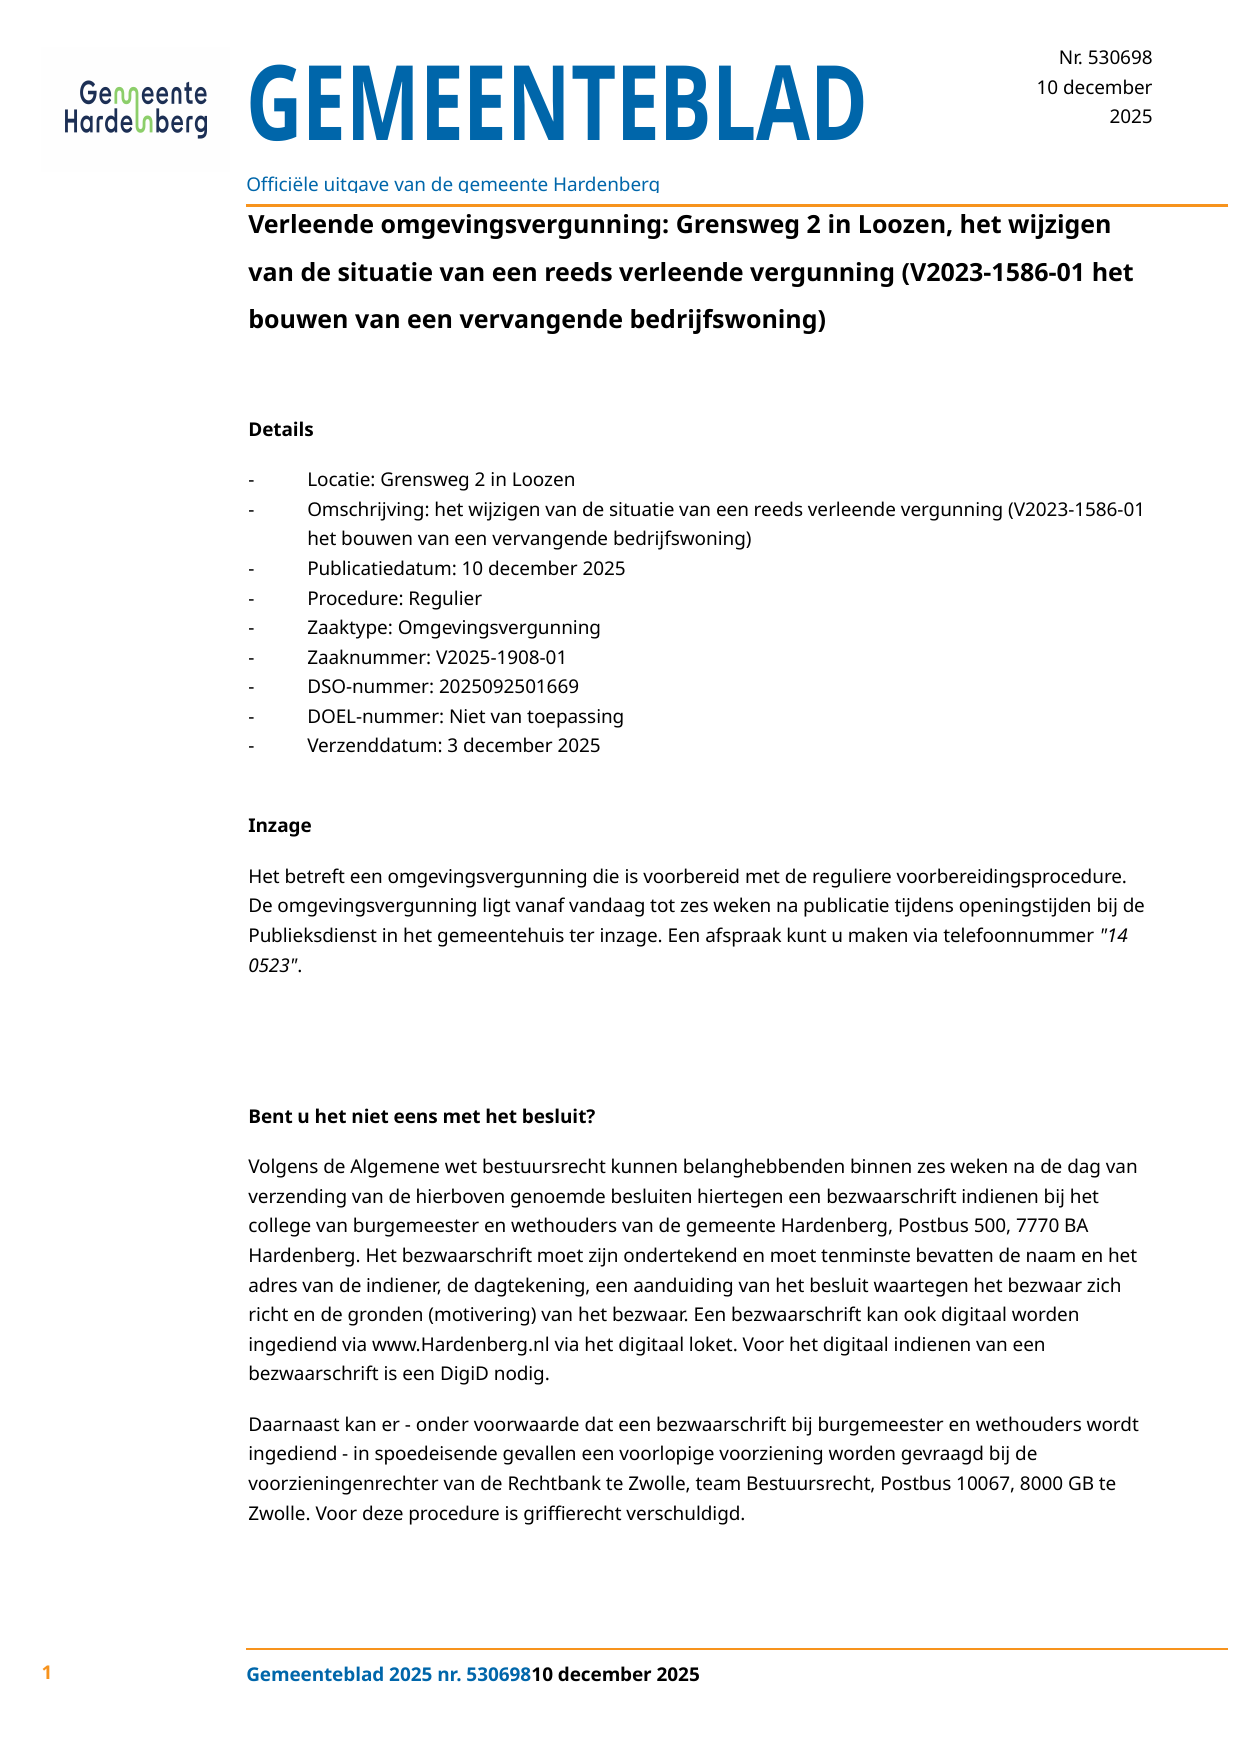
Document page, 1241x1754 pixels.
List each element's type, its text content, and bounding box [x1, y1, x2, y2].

list DSO-nummer: 2025092501669 [248, 673, 1152, 699]
text Verleende omgevingsvergunning: Grensweg 2 in Loozen, het wijzigen van de situatie van een reeds verleende vergunning (V2023-1586-01 het bouwen van een vervangende bedrijfswoning) [248, 207, 1152, 336]
text Volgens de Algemene wet bestuursrecht kunnen belanghebbenden binnen zes weken na de dag van verzending van de hierboven genoemde besluiten hiertegen een bezwaarschrift indienen bij het college van burgemeester en wethouders van de gemeente Hardenberg, Postbus 500, 7770 BA Hardenberg. Het bezwaarschrift moet zijn ondertekend en moet tenminste bevatten de naam en het adres van de indiener, de dagtekening, een aanduiding van het besluit waartegen het bezwaar zich richt en de gronden (motivering) van het bezwaar. Een bezwaarschrift kan ook digitaal worden ingediend via www.Hardenberg.nl via het digitaal loket. Voor het digitaal indienen van een bezwaarschrift is een DigiD nodig. [248, 1153, 1152, 1386]
list Publicatiedatum: 10 december 2025 [248, 555, 1152, 581]
list Zaaknummer: V2025-1908-01 [248, 644, 1152, 669]
text Daarnaast kan er - onder voorwaarde dat een bezwaarschrift bij burgemeester en wethouders wordt ingediend - in spoedeisende gevallen een voorlopige voorziening worden gevraagd bij de voorzieningenrechter van de Rechtbank te Zwolle, team Bestuursrecht, Postbus 10067, 8000 GB te Zwolle. Voor deze procedure is griffierecht verschuldigd. [248, 1411, 1152, 1525]
list Omschrijving: het wijzigen van de situatie van een reeds verleende vergunning (V2023-1586-01 het bouwen van een vervangende bedrijfswoning) [248, 496, 1152, 551]
list Zaaktype: Omgevingsvergunning [248, 614, 1152, 640]
text Bent u het niet eens met het besluit? [248, 1103, 1152, 1129]
text Inzage [248, 813, 1152, 838]
list DOEL-nummer: Niet van toepassing [248, 703, 1152, 729]
text Details [248, 416, 1152, 442]
list Procedure: Regulier [248, 585, 1152, 610]
list Locatie: Grensweg 2 in Loozen [248, 466, 1152, 492]
list Verzenddatum: 3 december 2025 [248, 733, 1152, 758]
text Het betreft een omgevingsvergunning die is voorbereid met de reguliere voorbereidingsprocedure. De omgevingsvergunning ligt vanaf vandaag tot zes weken na publicatie tijdens openingstijden bij de Publieksdienst in het gemeentehuis ter inzage. Een afspraak kunt u maken via telefoonnummer "14 0523". [248, 863, 1152, 977]
picture [41, 47, 231, 172]
